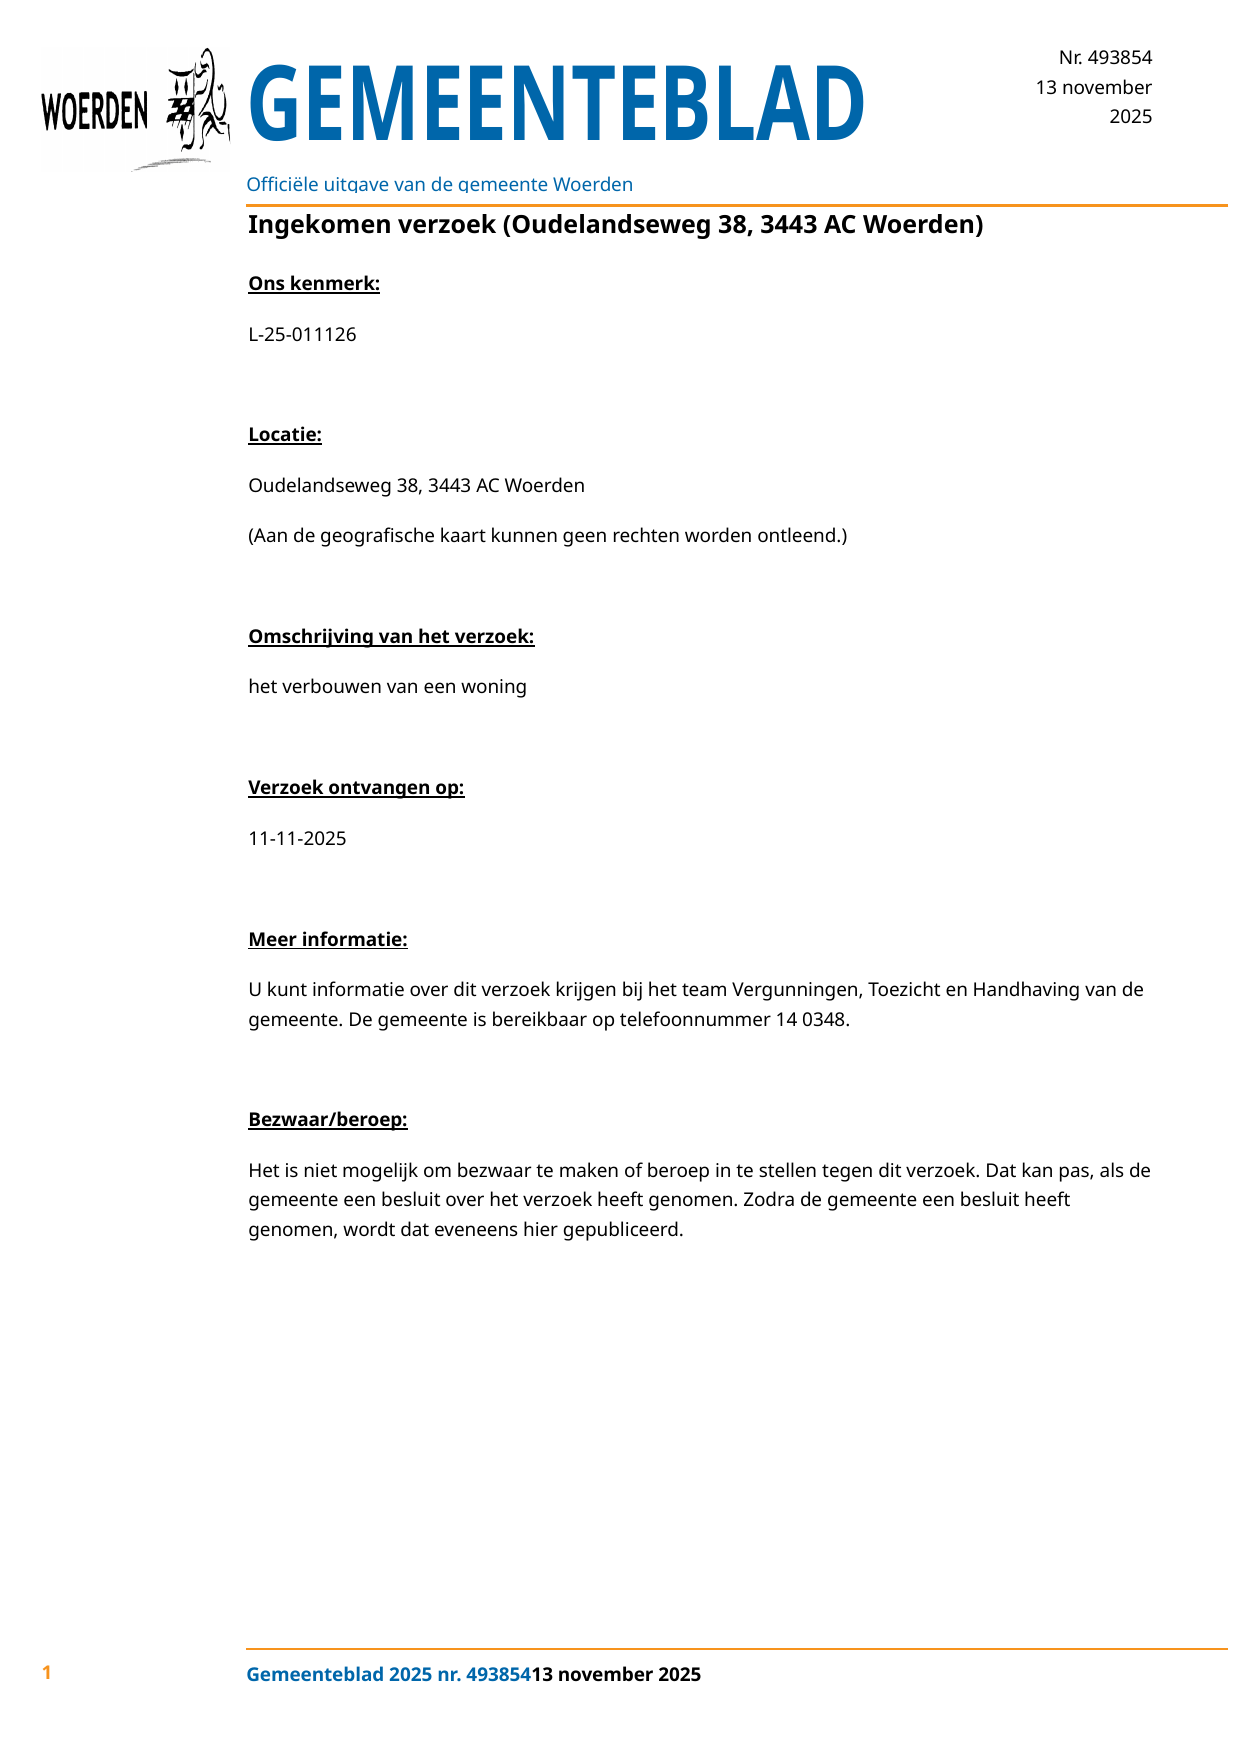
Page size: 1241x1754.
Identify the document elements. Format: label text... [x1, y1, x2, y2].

text (Aan de geografische kaart kunnen geen rechten worden ontleend.) [248, 522, 1152, 548]
text Meer informatie: [248, 926, 1152, 951]
text Bezwaar/beroep: [248, 1107, 1152, 1132]
text Verzoek ontvangen op: [248, 774, 1152, 800]
text L-25-011126 [248, 321, 1152, 346]
text Locatie: [248, 422, 1152, 447]
text U kunt informatie over dit verzoek krijgen bij het team Vergunningen, Toezicht en Handhaving van de gemeente. De gemeente is bereikbaar op telefoonnummer 14 0348. [248, 976, 1152, 1031]
text Het is niet mogelijk om bezwaar te maken of beroep in te stellen tegen dit verzoek. Dat kan pas, als de gemeente een besluit over het verzoek heeft genomen. Zodra de gemeente een besluit heeft genomen, wordt dat eveneens hier gepubliceerd. [248, 1157, 1152, 1242]
text Ons kenmerk: [248, 270, 1152, 296]
text Omschrijving van het verzoek: [248, 623, 1152, 649]
picture [41, 47, 231, 172]
text 11-11-2025 [248, 825, 1152, 851]
text het verbouwen van een woning [248, 674, 1152, 699]
text Oudelandseweg 38, 3443 AC Woerden [248, 472, 1152, 498]
text Ingekomen verzoek (Oudelandseweg 38, 3443 AC Woerden) [248, 207, 1152, 241]
